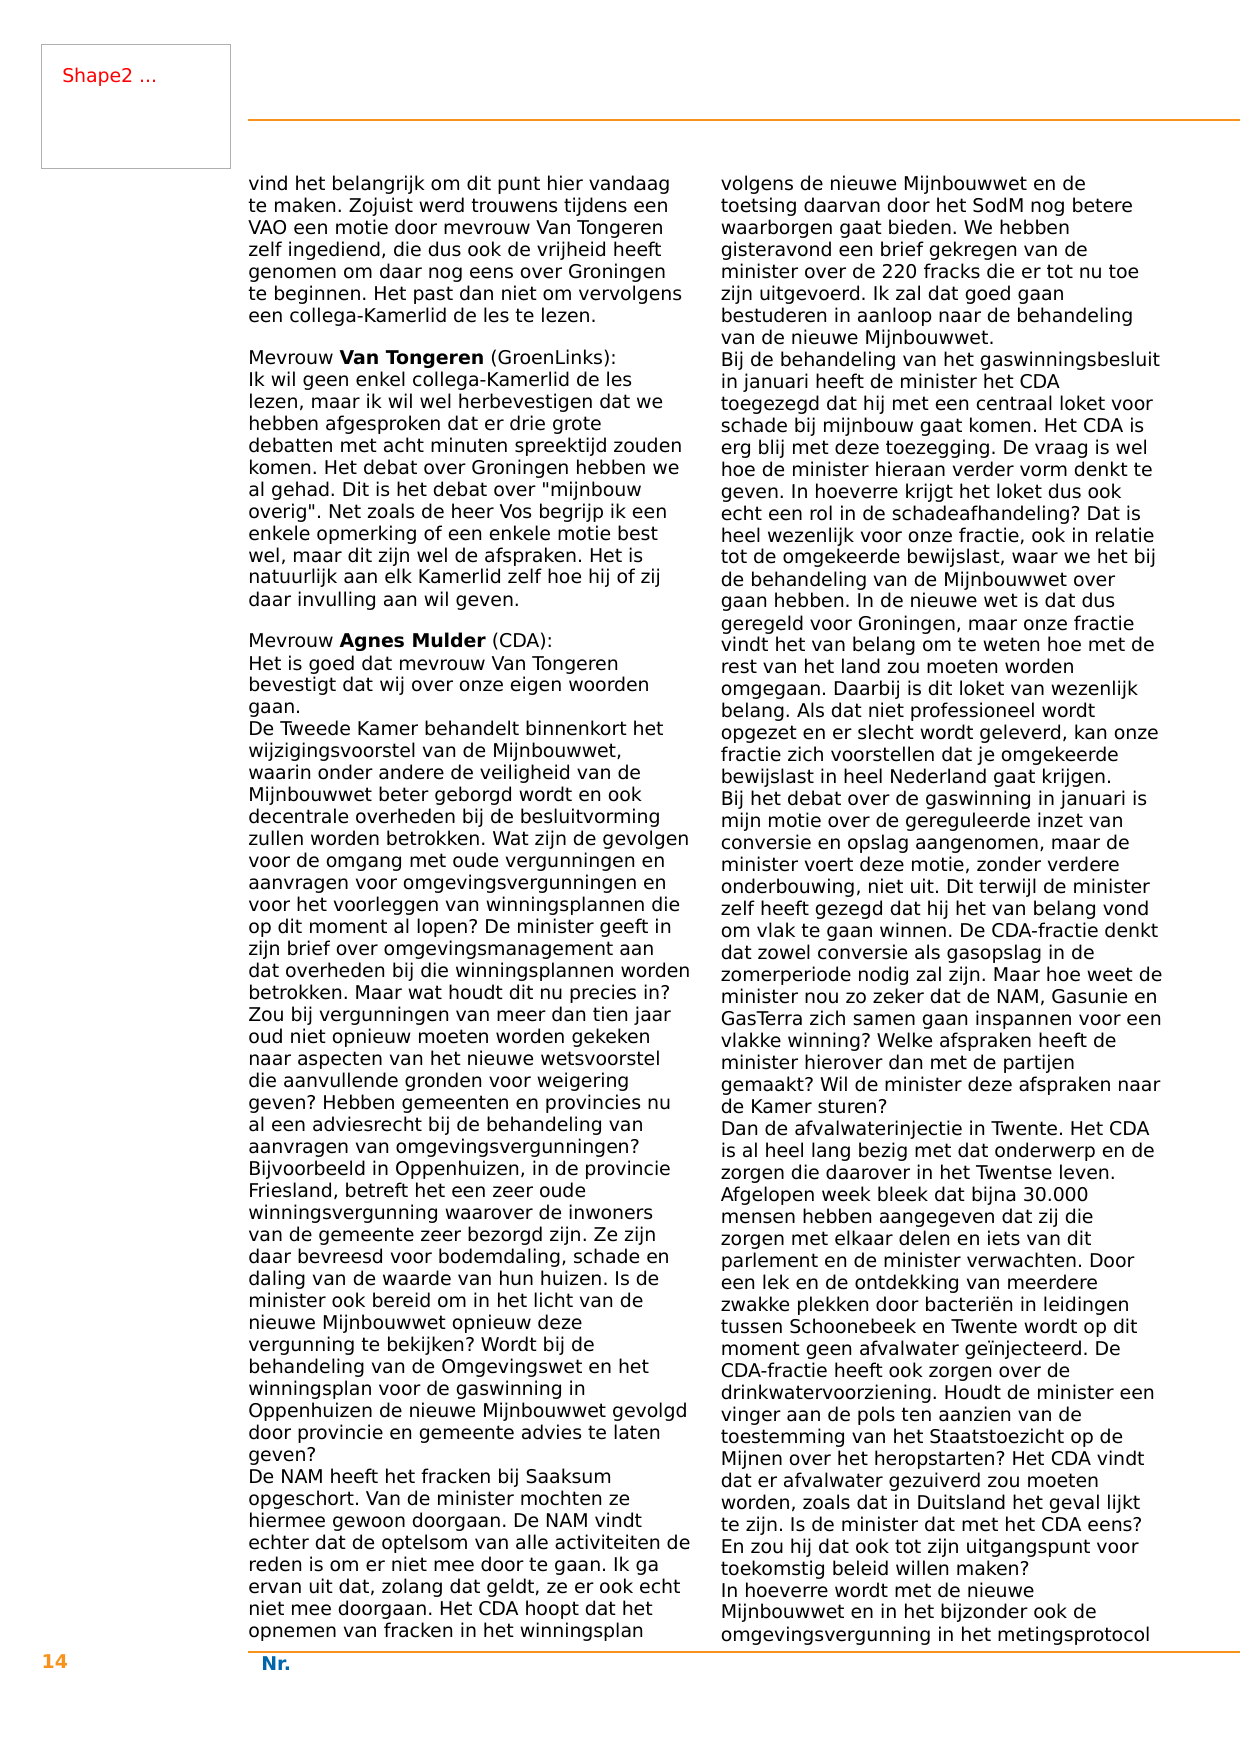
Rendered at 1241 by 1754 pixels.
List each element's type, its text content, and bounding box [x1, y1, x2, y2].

text De NAM heeft het fracken bij Saaksum opgeschort. Van de minister mochten ze hiermee gewoon doorgaan. De NAM vindt echter dat de optelsom van alle activiteiten de reden is om er niet mee door te gaan. Ik ga ervan uit dat, zolang dat geldt, ze er ook echt niet mee doorgaan. Het CDA hoopt dat het opnemen van fracken in het winningsplan [248, 1466, 691, 1641]
text Mevrouw Agnes Mulder (CDA): [248, 630, 691, 652]
text Mevrouw Van Tongeren (GroenLinks): [248, 347, 691, 369]
text Dan de afvalwaterinjectie in Twente. Het CDA is al heel lang bezig met dat onderwerp en de zorgen die daarover in het Twentse leven. Afgelopen week bleek dat bijna 30.000 mensen hebben aangegeven dat zij die zorgen met elkaar delen en iets van dit parlement en de minister verwachten. Door een lek en de ontdekking van meerdere zwakke plekken door bacteriën in leidingen tussen Schoonebeek en Twente wordt op dit moment geen afvalwater geïnjecteerd. De CDA-fractie heeft ook zorgen over de drinkwatervoorziening. Houdt de minister een vinger aan de pols ten aanzien van de toestemming van het Staatstoezicht op de Mijnen over het heropstarten? Het CDA vindt dat er afvalwater gezuiverd zou moeten worden, zoals dat in Duitsland het geval lijkt te zijn. Is de minister dat met het CDA eens? En zou hij dat ook tot zijn uitgangspunt voor toekomstig beleid willen maken? [721, 1118, 1163, 1579]
text Bij het debat over de gaswinning in januari is mijn motie over de gereguleerde inzet van conversie en opslag aangenomen, maar de minister voert deze motie, zonder verdere onderbouwing, niet uit. Dit terwijl de minister zelf heeft gezegd dat hij het van belang vond om vlak te gaan winnen. De CDA-fractie denkt dat zowel conversie als gasopslag in de zomerperiode nodig zal zijn. Maar hoe weet de minister nou zo zeker dat de NAM, Gasunie en GasTerra zich samen gaan inspannen voor een vlakke winning? Welke afspraken heeft de minister hierover dan met de partijen gemaakt? Wil de minister deze afspraken naar de Kamer sturen? [721, 788, 1163, 1118]
text vind het belangrijk om dit punt hier vandaag te maken. Zojuist werd trouwens tijdens een VAO een motie door mevrouw Van Tongeren zelf ingediend, die dus ook de vrijheid heeft genomen om daar nog eens over Groningen te beginnen. Het past dan niet om vervolgens een collega-Kamerlid de les te lezen. [248, 173, 691, 327]
text De Tweede Kamer behandelt binnenkort het wijzigingsvoorstel van de Mijnbouwwet, waarin onder andere de veiligheid van de Mijnbouwwet beter geborgd wordt en ook decentrale overheden bij de besluitvorming zullen worden betrokken. Wat zijn de gevolgen voor de omgang met oude vergunningen en aanvragen voor omgevingsvergunningen en voor het voorleggen van winningsplannen die op dit moment al lopen? De minister geeft in zijn brief over omgevingsmanagement aan dat overheden bij die winningsplannen worden betrokken. Maar wat houdt dit nu precies in? Zou bij vergunningen van meer dan tien jaar oud niet opnieuw moeten worden gekeken naar aspecten van het nieuwe wetsvoorstel die aanvullende gronden voor weigering geven? Hebben gemeenten en provincies nu al een adviesrecht bij de behandeling van aanvragen van omgevingsvergunningen? Bijvoorbeeld in Oppenhuizen, in de provincie Friesland, betreft het een zeer oude winningsvergunning waarover de inwoners van de gemeente zeer bezorgd zijn. Ze zijn daar bevreesd voor bodemdaling, schade en daling van de waarde van hun huizen. Is de minister ook bereid om in het licht van de nieuwe Mijnbouwwet opnieuw deze vergunning te bekijken? Wordt bij de behandeling van de Omgevingswet en het winningsplan voor de gaswinning in Oppenhuizen de nieuwe Mijnbouwwet gevolgd door provincie en gemeente advies te laten geven? [248, 718, 691, 1466]
text In hoeverre wordt met de nieuwe Mijnbouwwet en in het bijzonder ook de omgevingsvergunning in het metingsprotocol [721, 1579, 1163, 1645]
text Het is goed dat mevrouw Van Tongeren bevestigt dat wij over onze eigen woorden gaan. [248, 652, 691, 718]
text volgens de nieuwe Mijnbouwwet en de toetsing daarvan door het SodM nog betere waarborgen gaat bieden. We hebben gisteravond een brief gekregen van de minister over de 220 fracks die er tot nu toe zijn uitgevoerd. Ik zal dat goed gaan bestuderen in aanloop naar de behandeling van de nieuwe Mijnbouwwet. [721, 173, 1163, 349]
text Bij de behandeling van het gaswinningsbesluit in januari heeft de minister het CDA toegezegd dat hij met een centraal loket voor schade bij mijnbouw gaat komen. Het CDA is erg blij met deze toezegging. De vraag is wel hoe de minister hieraan verder vorm denkt te geven. In hoeverre krijgt het loket dus ook echt een rol in de schadeafhandeling? Dat is heel wezenlijk voor onze fractie, ook in relatie tot de omgekeerde bewijslast, waar we het bij de behandeling van de Mijnbouwwet over gaan hebben. In de nieuwe wet is dat dus geregeld voor Groningen, maar onze fractie vindt het van belang om te weten hoe met de rest van het land zou moeten worden omgegaan. Daarbij is dit loket van wezenlijk belang. Als dat niet professioneel wordt opgezet en er slecht wordt geleverd, kan onze fractie zich voorstellen dat je omgekeerde bewijslast in heel Nederland gaat krijgen. [721, 349, 1163, 788]
text Ik wil geen enkel collega-Kamerlid de les lezen, maar ik wil wel herbevestigen dat we hebben afgesproken dat er drie grote debatten met acht minuten spreektijd zouden komen. Het debat over Groningen hebben we al gehad. Dit is het debat over "mijnbouw overig". Net zoals de heer Vos begrijp ik een enkele opmerking of een enkele motie best wel, maar dit zijn wel de afspraken. Het is natuurlijk aan elk Kamerlid zelf hoe hij of zij daar invulling aan wil geven. [248, 369, 691, 610]
